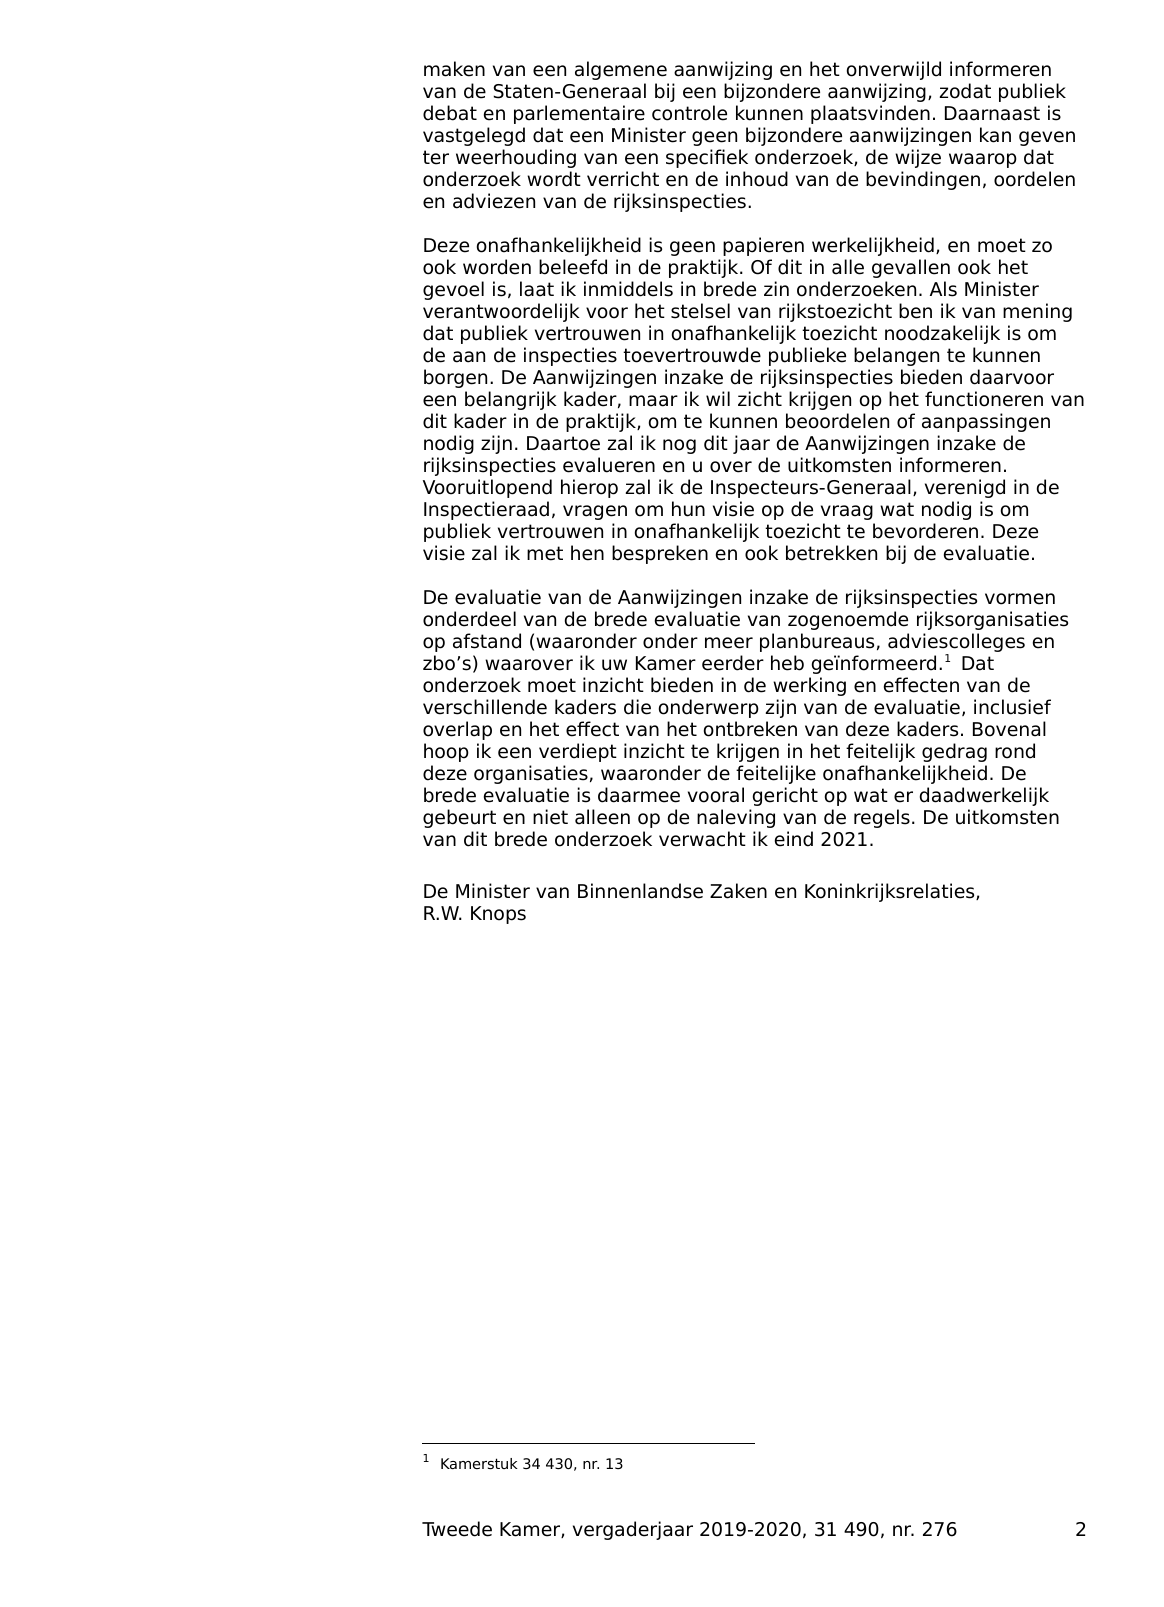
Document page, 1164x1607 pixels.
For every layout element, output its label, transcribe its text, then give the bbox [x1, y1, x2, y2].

text Deze onafhankelijkheid is geen papieren werkelijkheid, en moet zo ook worden beleefd in de praktijk. Of dit in alle gevallen ook het gevoel is, laat ik inmiddels in brede zin onderzoeken. Als Minister verantwoordelijk voor het stelsel van rijkstoezicht ben ik van mening dat publiek vertrouwen in onafhankelijk toezicht noodzakelijk is om de aan de inspecties toevertrouwde publieke belangen te kunnen borgen. De Aanwijzingen inzake de rijksinspecties bieden daarvoor een belangrijk kader, maar ik wil zicht krijgen op het functioneren van dit kader in de praktijk, om te kunnen beoordelen of aanpassingen nodig zijn. Daartoe zal ik nog dit jaar de Aanwijzingen inzake de rijksinspecties evalueren en u over de uitkomsten informeren. Vooruitlopend hierop zal ik de Inspecteurs-Generaal, verenigd in de Inspectieraad, vragen om hun visie op de vraag wat nodig is om publiek vertrouwen in onafhankelijk toezicht te bevorderen. Deze visie zal ik met hen bespreken en ook betrekken bij de evaluatie. [422, 235, 1087, 565]
text Kamerstuk 34 430, nr. 13 [422, 1452, 1087, 1474]
text De evaluatie van de Aanwijzingen inzake de rijksinspecties vormen onderdeel van de brede evaluatie van zogenoemde rijksorganisaties op afstand (waaronder onder meer planbureaus, adviescolleges en zbo’s) waarover ik uw Kamer eerder heb geïnformeerd. Dat onderzoek moet inzicht bieden in de werking en effecten van de verschillende kaders die onderwerp zijn van de evaluatie, inclusief overlap en het effect van het ontbreken van deze kaders. Bovenal hoop ik een verdiept inzicht te krijgen in het feitelijk gedrag rond deze organisaties, waaronder de feitelijke onafhankelijkheid. De brede evaluatie is daarmee vooral gericht op wat er daadwerkelijk gebeurt en niet alleen op de naleving van de regels. De uitkomsten van dit brede onderzoek verwacht ik eind 2021. [422, 587, 1087, 851]
text maken van een algemene aanwijzing en het onverwijld informeren van de Staten-Generaal bij een bijzondere aanwijzing, zodat publiek debat en parlementaire controle kunnen plaatsvinden. Daarnaast is vastgelegd dat een Minister geen bijzondere aanwijzingen kan geven ter weerhouding van een specifiek onderzoek, de wijze waarop dat onderzoek wordt verricht en de inhoud van de bevindingen, oordelen en adviezen van de rijksinspecties. [422, 59, 1087, 213]
text De Minister van Binnenlandse Zaken en Koninkrijksrelaties, R.W. Knops [422, 881, 1087, 925]
